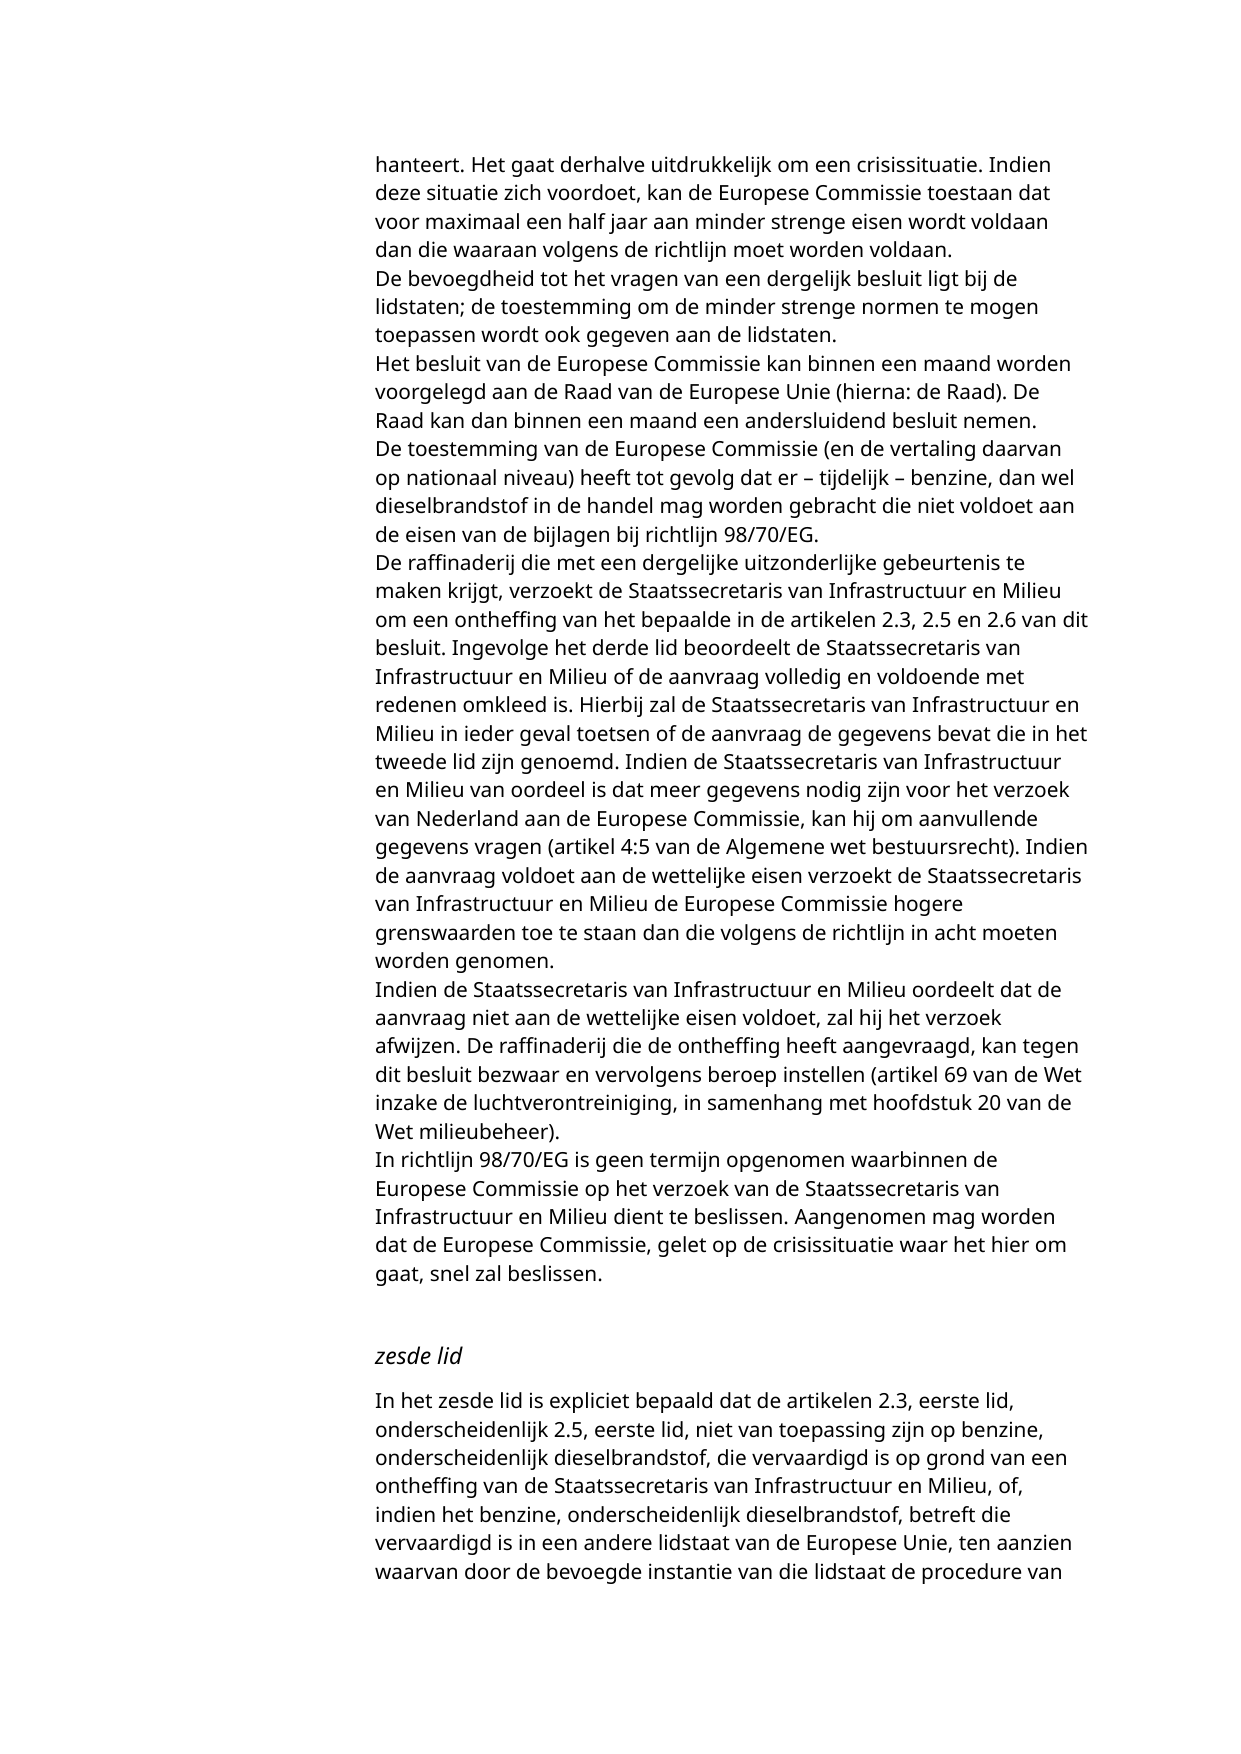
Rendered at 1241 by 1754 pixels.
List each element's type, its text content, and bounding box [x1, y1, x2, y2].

text De raffinaderij die met een dergelijke uitzonderlijke gebeurtenis te maken krijgt, verzoekt de Staatssecretaris van Infrastructuur en Milieu om een ontheffing van het bepaalde in de artikelen 2.3, 2.5 en 2.6 van dit besluit. Ingevolge het derde lid beoordeelt de Staatssecretaris van Infrastructuur en Milieu of de aanvraag volledig en voldoende met redenen omkleed is. Hierbij zal de Staatssecretaris van Infrastructuur en Milieu in ieder geval toetsen of de aanvraag de gegevens bevat die in het tweede lid zijn genoemd. Indien de Staatssecretaris van Infrastructuur en Milieu van oordeel is dat meer gegevens nodig zijn voor het verzoek van Nederland aan de Europese Commissie, kan hij om aanvullende gegevens vragen (artikel 4:5 van de Algemene wet bestuursrecht). Indien de aanvraag voldoet aan de wettelijke eisen verzoekt de Staatssecretaris van Infrastructuur en Milieu de Europese Commissie hogere grenswaarden toe te staan dan die volgens de richtlijn in acht moeten worden genomen. [375, 548, 1090, 975]
text De bevoegdheid tot het vragen van een dergelijk besluit ligt bij de lidstaten; de toestemming om de minder strenge normen te mogen toepassen wordt ook gegeven aan de lidstaten. [375, 264, 1090, 349]
text In richtlijn 98/70/EG is geen termijn opgenomen waarbinnen de Europese Commissie op het verzoek van de Staatssecretaris van Infrastructuur en Milieu dient te beslissen. Aangenomen mag worden dat de Europese Commissie, gelet op de crisissituatie waar het hier om gaat, snel zal beslissen. [375, 1145, 1090, 1287]
text Het besluit van de Europese Commissie kan binnen een maand worden voorgelegd aan de Raad van de Europese Unie (hierna: de Raad). De Raad kan dan binnen een maand een andersluidend besluit nemen. [375, 349, 1090, 434]
text De toestemming van de Europese Commissie (en de vertaling daarvan op nationaal niveau) heeft tot gevolg dat er – tijdelijk – benzine, dan wel dieselbrandstof in de handel mag worden gebracht die niet voldoet aan de eisen van de bijlagen bij richtlijn 98/70/EG. [375, 434, 1090, 548]
subtitle zesde lid [375, 1340, 1090, 1371]
text In het zesde lid is expliciet bepaald dat de artikelen 2.3, eerste lid, onderscheidenlijk 2.5, eerste lid, niet van toepassing zijn op benzine, onderscheidenlijk dieselbrandstof, die vervaardigd is op grond van een ontheffing van de Staatssecretaris van Infrastructuur en Milieu, of, indien het benzine, onderscheidenlijk dieselbrandstof, betreft die vervaardigd is in een andere lidstaat van de Europese Unie, ten aanzien waarvan door de bevoegde instantie van die lidstaat de procedure van [375, 1386, 1090, 1585]
text Indien de Staatssecretaris van Infrastructuur en Milieu oordeelt dat de aanvraag niet aan de wettelijke eisen voldoet, zal hij het verzoek afwijzen. De raffinaderij die de ontheffing heeft aangevraagd, kan tegen dit besluit bezwaar en vervolgens beroep instellen (artikel 69 van de Wet inzake de luchtverontreiniging, in samenhang met hoofdstuk 20 van de Wet milieubeheer). [375, 975, 1090, 1145]
text hanteert. Het gaat derhalve uitdrukkelijk om een crisissituatie. Indien deze situatie zich voordoet, kan de Europese Commissie toestaan dat voor maximaal een half jaar aan minder strenge eisen wordt voldaan dan die waaraan volgens de richtlijn moet worden voldaan. [375, 150, 1090, 264]
